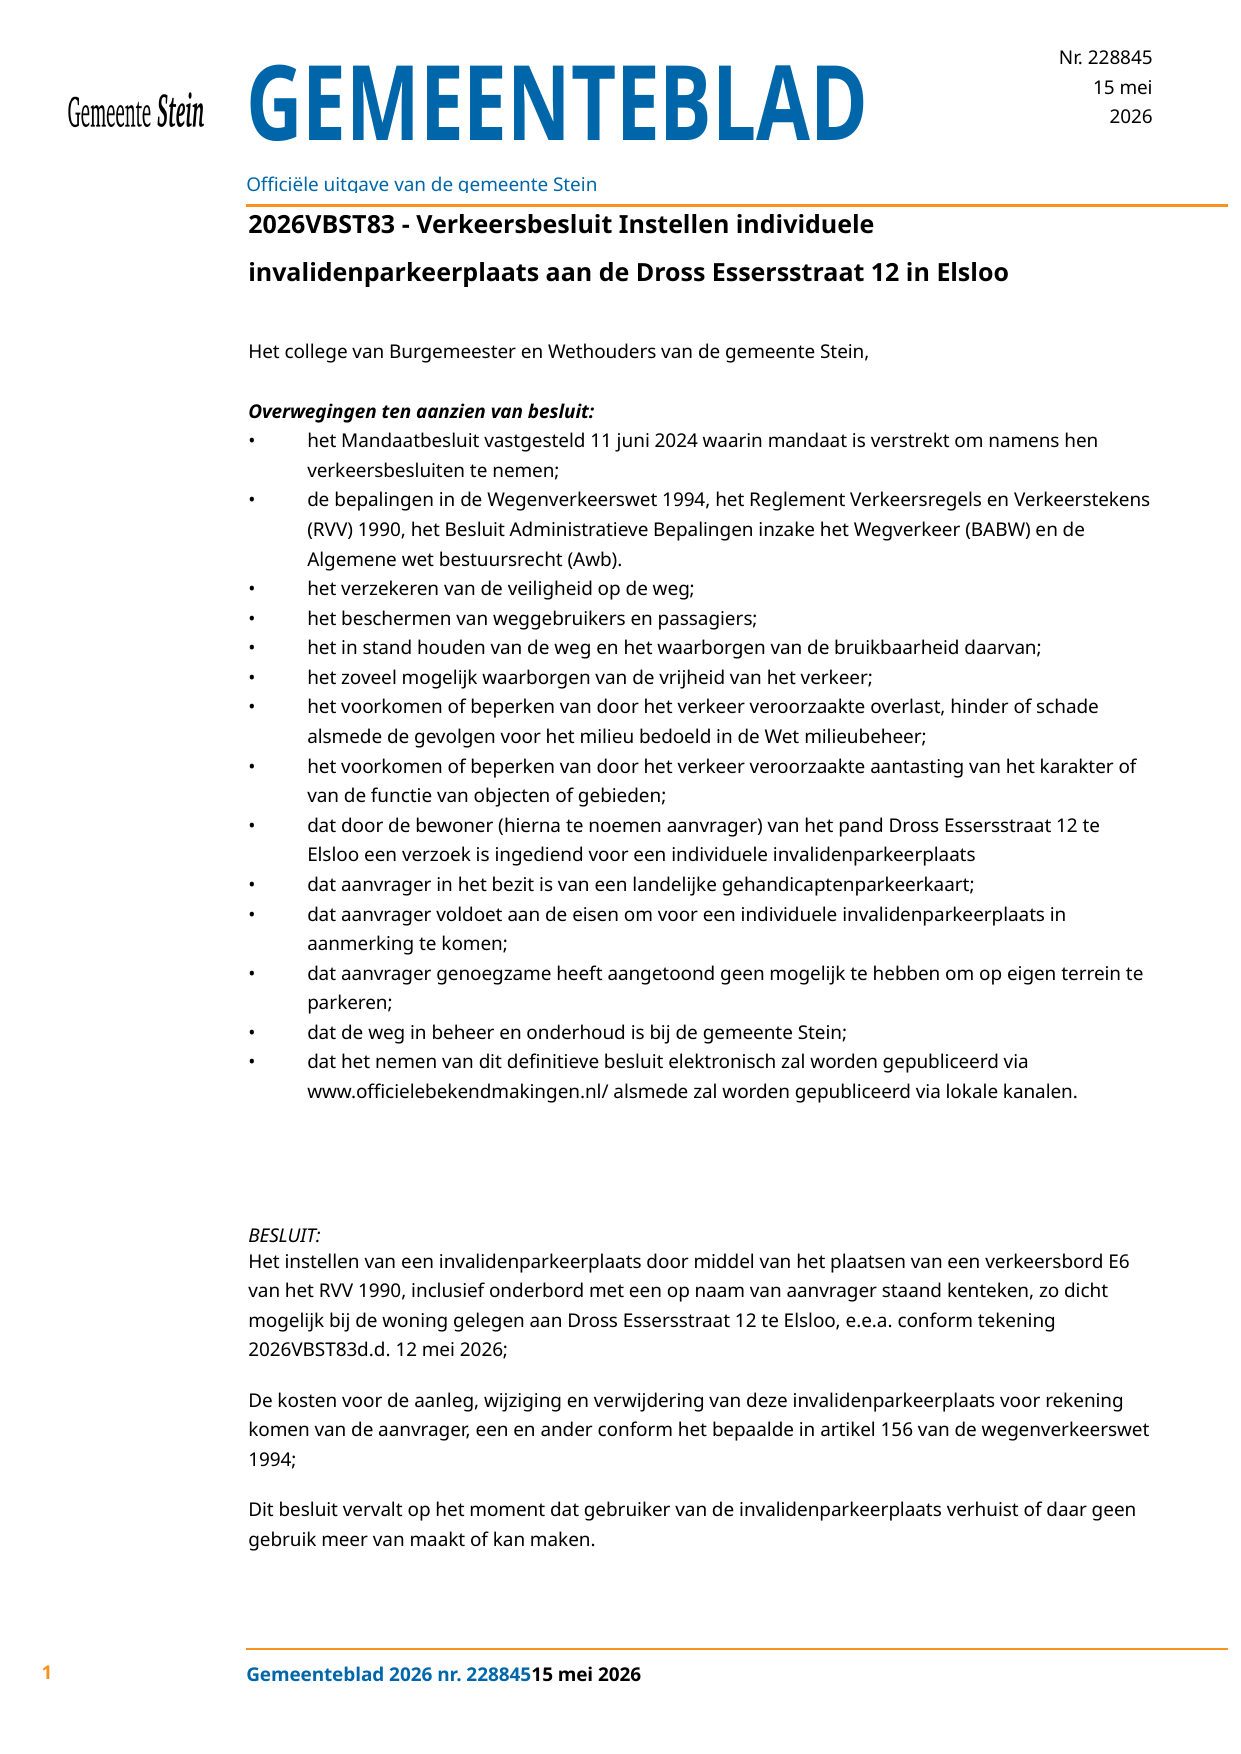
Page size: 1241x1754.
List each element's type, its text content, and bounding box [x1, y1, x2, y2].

list dat aanvrager genoegzame heeft aangetoond geen mogelijk te hebben om op eigen terrein te parkeren; [248, 960, 1152, 1015]
list dat door de bewoner (hierna te noemen aanvrager) van het pand Dross Essersstraat 12 te Elsloo een verzoek is ingediend voor een individuele invalidenparkeerplaats [248, 812, 1152, 867]
list het verzekeren van de veiligheid op de weg; [248, 575, 1152, 601]
text 2026VBST83 - Verkeersbesluit Instellen individuele invalidenparkeerplaats aan de Dross Essersstraat 12 in Elsloo [248, 207, 1152, 288]
list dat aanvrager in het bezit is van een landelijke gehandicaptenparkeerkaart; [248, 871, 1152, 897]
list het in stand houden van de weg en het waarborgen van de bruikbaarheid daarvan; [248, 634, 1152, 660]
text Het college van Burgemeester en Wethouders van de gemeente Stein, [248, 339, 1152, 364]
text De kosten voor de aanleg, wijziging en verwijdering van deze invalidenparkeerplaats voor rekening komen van de aanvrager, een en ander conform het bepaalde in artikel 156 van de wegenverkeerswet 1994; [248, 1387, 1152, 1472]
list dat het nemen van dit definitieve besluit elektronisch zal worden gepubliceerd via www.officielebekendmakingen.nl/ alsmede zal worden gepubliceerd via lokale kanalen. [248, 1049, 1152, 1104]
list het beschermen van weggebruikers en passagiers; [248, 605, 1152, 631]
list het voorkomen of beperken van door het verkeer veroorzaakte overlast, hinder of schade alsmede de gevolgen voor het milieu bedoeld in de Wet milieubeheer; [248, 694, 1152, 749]
text BESLUIT: [248, 1222, 1152, 1248]
text Overwegingen ten aanzien van besluit: [248, 398, 1152, 423]
list dat de weg in beheer en onderhoud is bij de gemeente Stein; [248, 1019, 1152, 1045]
list het zoveel mogelijk waarborgen van de vrijheid van het verkeer; [248, 664, 1152, 690]
list dat aanvrager voldoet aan de eisen om voor een individuele invalidenparkeerplaats in aanmerking te komen; [248, 901, 1152, 956]
list de bepalingen in de Wegenverkeerswet 1994, het Reglement Verkeersregels en Verkeerstekens (RVV) 1990, het Besluit Administratieve Bepalingen inzake het Wegverkeer (BABW) en de Algemene wet bestuursrecht (Awb). [248, 487, 1152, 571]
list het voorkomen of beperken van door het verkeer veroorzaakte aantasting van het karakter of van de functie van objecten of gebieden; [248, 753, 1152, 808]
text Dit besluit vervalt op het moment dat gebruiker van de invalidenparkeerplaats verhuist of daar geen gebruik meer van maakt of kan maken. [248, 1497, 1152, 1552]
picture [41, 47, 231, 172]
text Het instellen van een invalidenparkeerplaats door middel van het plaatsen van een verkeersbord E6 van het RVV 1990, inclusief onderbord met een op naam van aanvrager staand kenteken, zo dicht mogelijk bij de woning gelegen aan Dross Essersstraat 12 te Elsloo, e.e.a. conform tekening 2026VBST83d.d. 12 mei 2026; [248, 1248, 1152, 1362]
list het Mandaatbesluit vastgesteld 11 juni 2024 waarin mandaat is verstrekt om namens hen verkeersbesluiten te nemen; [248, 427, 1152, 483]
